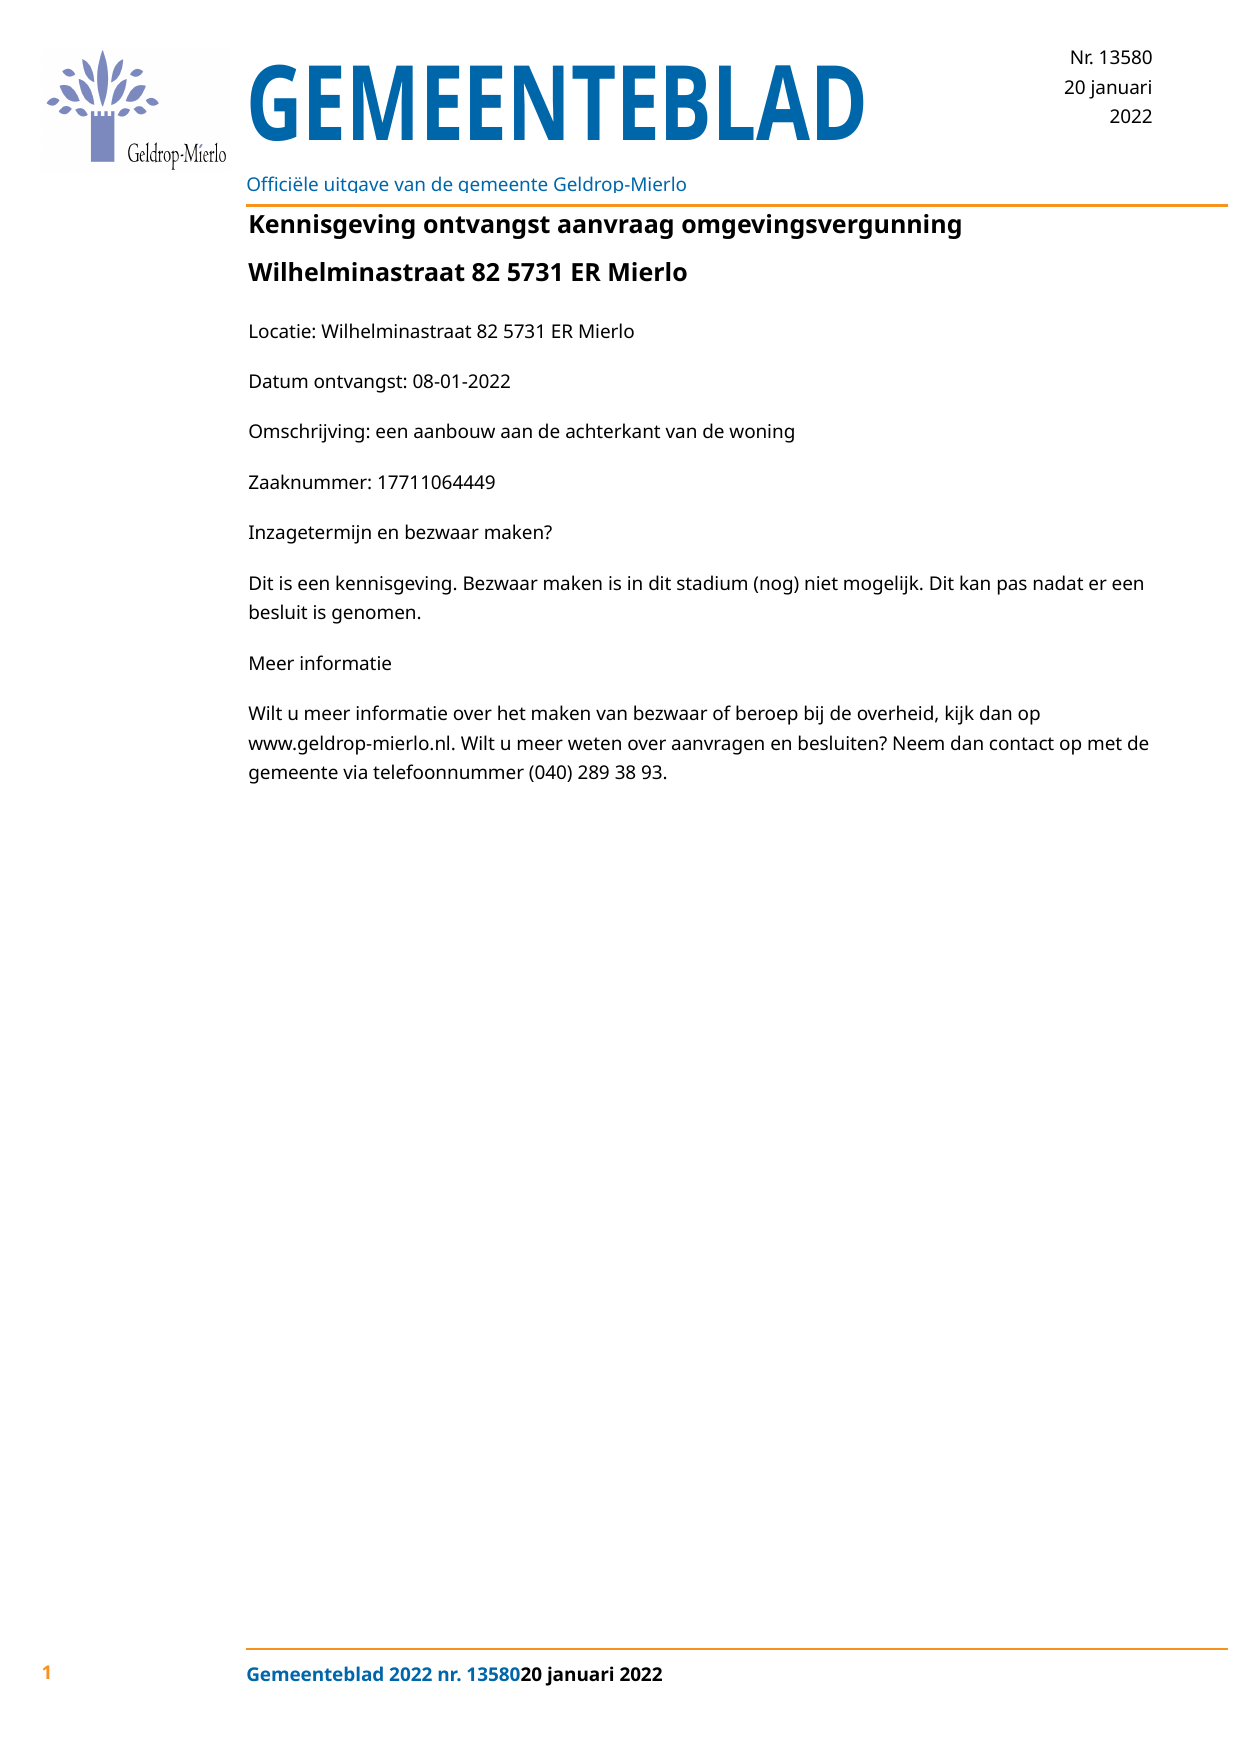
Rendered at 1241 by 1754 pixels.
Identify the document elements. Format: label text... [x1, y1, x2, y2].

text Locatie: Wilhelminastraat 82 5731 ER Mierlo [248, 318, 1152, 344]
text Zaaknummer: 17711064449 [248, 469, 1152, 495]
text Dit is een kennisgeving. Bezwaar maken is in dit stadium (nog) niet mogelijk. Dit kan pas nadat er een besluit is genomen. [248, 570, 1152, 625]
text Wilt u meer informatie over het maken van bezwaar of beroep bij de overheid, kijk dan op www.geldrop-mierlo.nl. Wilt u meer weten over aanvragen en besluiten? Neem dan contact op met de gemeente via telefoonnummer (040) 289 38 93. [248, 700, 1152, 785]
text Kennisgeving ontvangst aanvraag omgevingsvergunning Wilhelminastraat 82 5731 ER Mierlo [248, 207, 1152, 288]
text Omschrijving: een aanbouw aan de achterkant van de woning [248, 419, 1152, 444]
text Inzagetermijn en bezwaar maken? [248, 519, 1152, 545]
text Meer informatie [248, 650, 1152, 676]
picture [41, 47, 231, 172]
text Datum ontvangst: 08-01-2022 [248, 368, 1152, 394]
